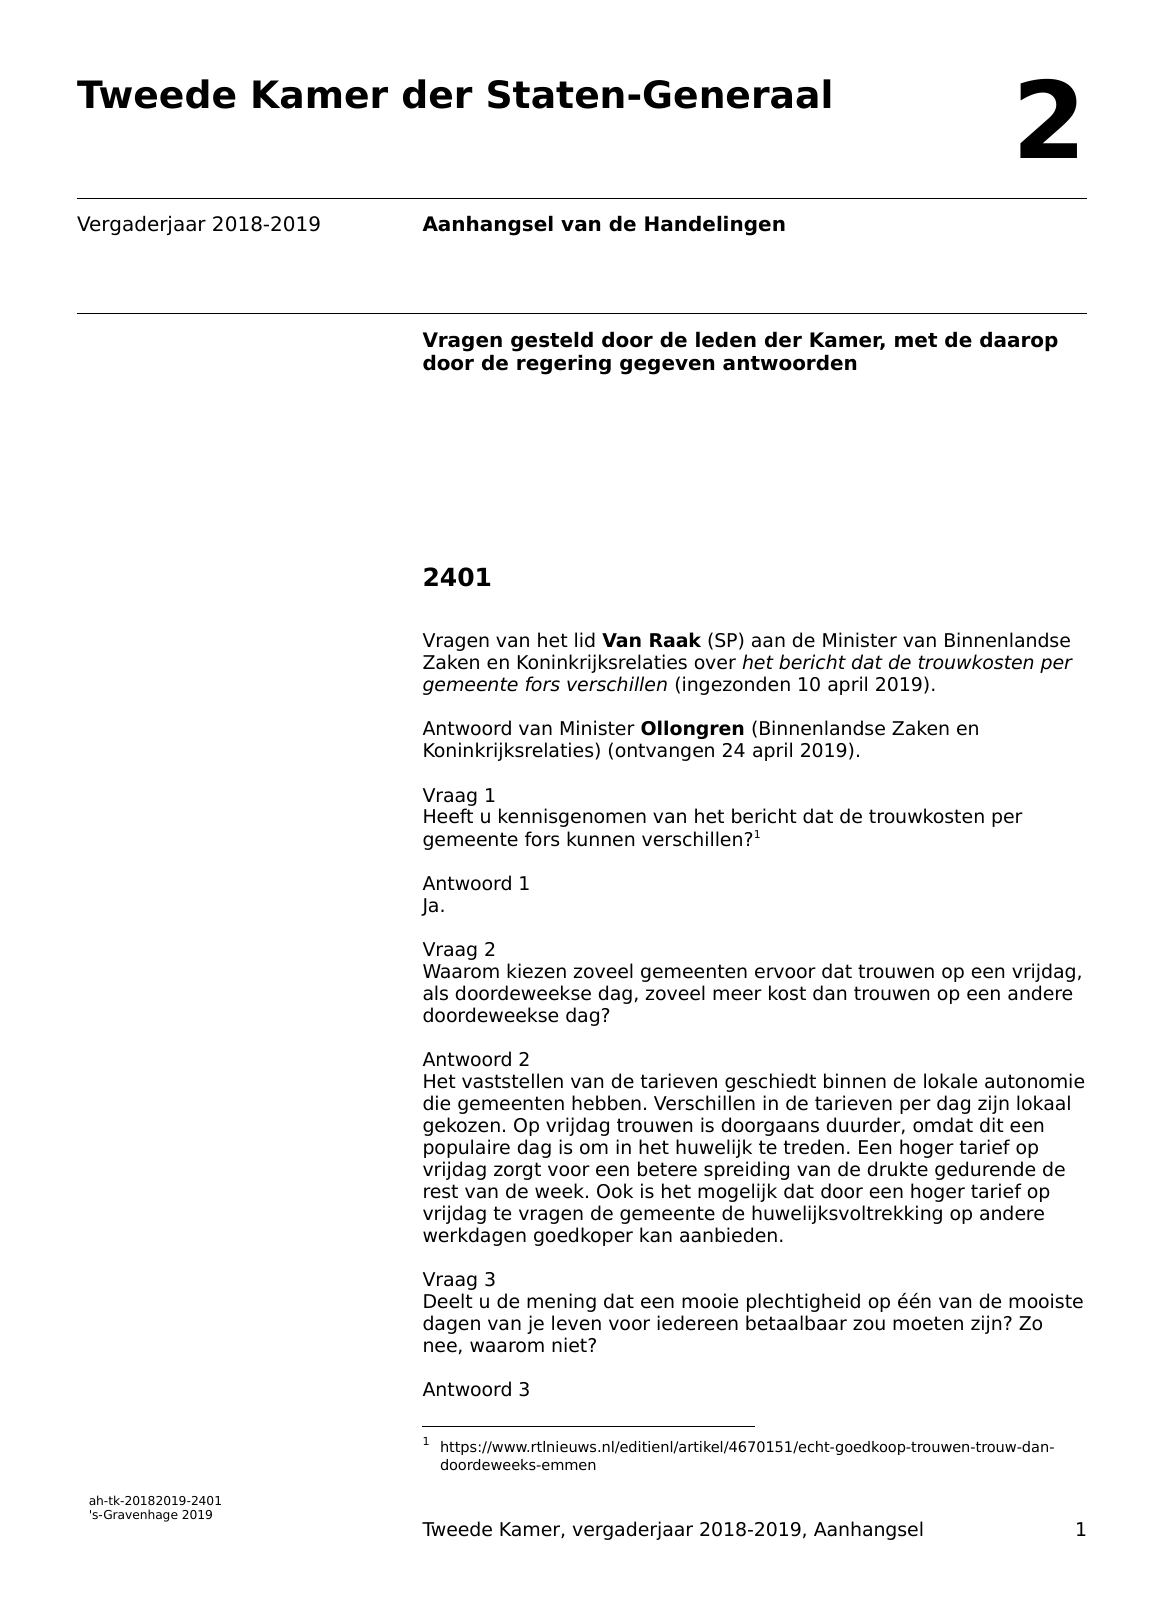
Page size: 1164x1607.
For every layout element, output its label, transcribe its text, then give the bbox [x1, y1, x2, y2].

text Ja. [422, 894, 1087, 917]
text 2401 [422, 563, 1087, 592]
text https://www.rtlnieuws.nl/editienl/artikel/4670151/echt-goedkoop-trouwen-trouw-dan-doordeweeks-emmen [422, 1435, 1087, 1474]
text Antwoord 2 [422, 1049, 1087, 1071]
text Vragen van het lid Van Raak (SP) aan de Minister van Binnenlandse Zaken en Koninkrijksrelaties over het bericht dat de trouwkosten per gemeente fors verschillen (ingezonden 10 april 2019). [422, 630, 1087, 696]
text Heeft u kennisgenomen van het bericht dat de trouwkosten per gemeente fors kunnen verschillen? [422, 806, 1087, 850]
text ah-tk-20182019-2401 [88, 1494, 323, 1508]
text Antwoord 3 [422, 1379, 1087, 1401]
table_cell [77, 314, 422, 375]
table_header Tweede Kamer der Staten-Generaal [77, 59, 886, 198]
table_cell Vragen gesteld door de leden der Kamer, met de daarop door de regering gegeven antwoorden [422, 314, 1087, 375]
text Vraag 2 [422, 939, 1087, 961]
table_cell Vergaderjaar 2018-2019 [77, 199, 422, 313]
text Antwoord 1 [422, 873, 1087, 894]
table_header 2 [886, 59, 1087, 198]
text Deelt u de mening dat een mooie plechtigheid op één van de mooiste dagen van je leven voor iedereen betaalbaar zou moeten zijn? Zo nee, waarom niet? [422, 1291, 1087, 1357]
text Waarom kiezen zoveel gemeenten ervoor dat trouwen op een vrijdag, als doordeweekse dag, zoveel meer kost dan trouwen op een andere doordeweekse dag? [422, 961, 1087, 1027]
text 's-Gravenhage 2019 [88, 1508, 323, 1522]
text Het vaststellen van de tarieven geschiedt binnen de lokale autonomie die gemeenten hebben. Verschillen in de tarieven per dag zijn lokaal gekozen. Op vrijdag trouwen is doorgaans duurder, omdat dit een populaire dag is om in het huwelijk te treden. Een hoger tarief op vrijdag zorgt voor een betere spreiding van de drukte gedurende de rest van de week. Ook is het mogelijk dat door een hoger tarief op vrijdag te vragen de gemeente de huwelijksvoltrekking op andere werkdagen goedkoper kan aanbieden. [422, 1071, 1087, 1247]
text Vraag 3 [422, 1269, 1087, 1291]
text Antwoord van Minister Ollongren (Binnenlandse Zaken en Koninkrijksrelaties) (ontvangen 24 april 2019). [422, 718, 1087, 762]
table_cell Aanhangsel van de Handelingen [422, 199, 1087, 313]
text Vraag 1 [422, 784, 1087, 806]
